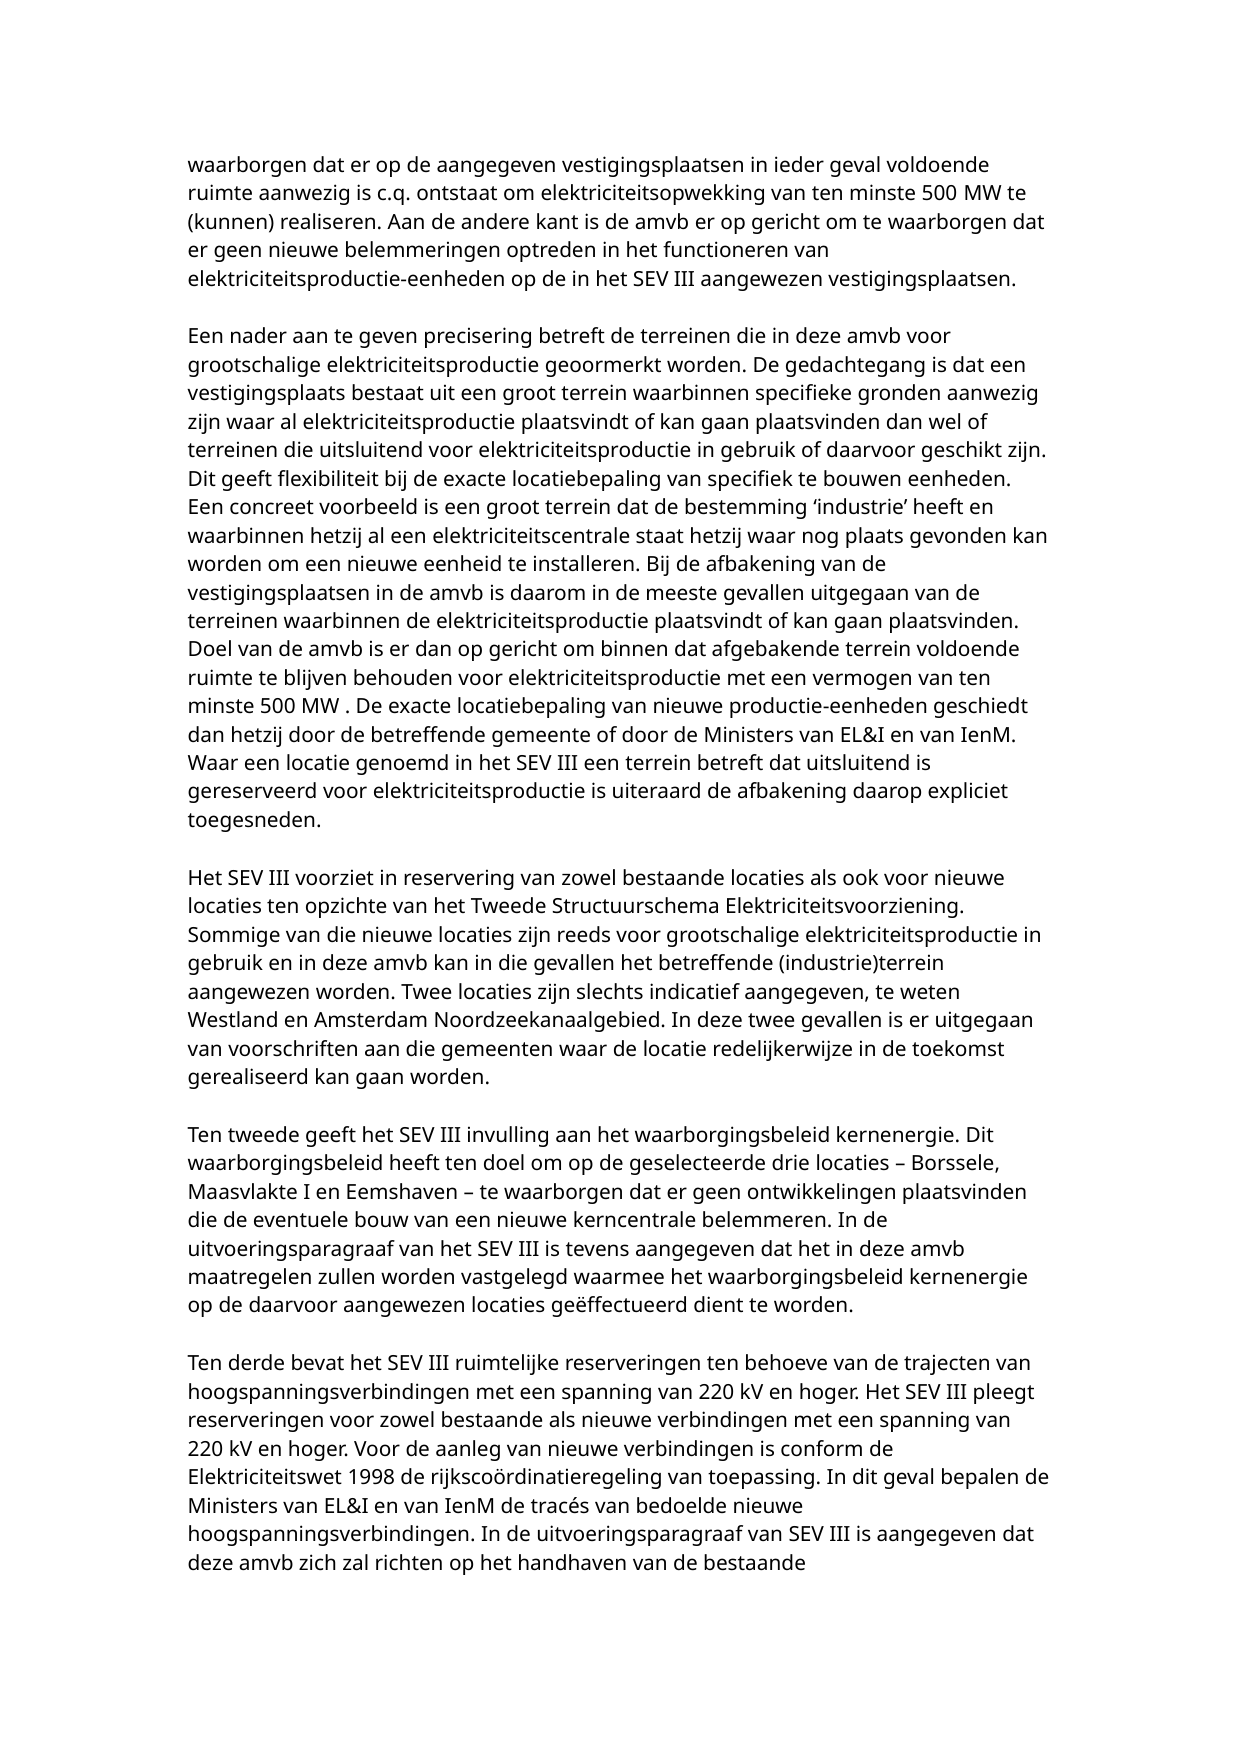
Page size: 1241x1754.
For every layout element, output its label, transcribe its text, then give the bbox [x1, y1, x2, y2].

text waarborgen dat er op de aangegeven vestigingsplaatsen in ieder geval voldoende ruimte aanwezig is c.q. ontstaat om elektriciteitsopwekking van ten minste 500 MW te (kunnen) realiseren. Aan de andere kant is de amvb er op gericht om te waarborgen dat er geen nieuwe belemmeringen optreden in het functioneren van elektriciteitsproductie-eenheden op de in het SEV III aangewezen vestigingsplaatsen. [187, 150, 1053, 292]
text Ten derde bevat het SEV III ruimtelijke reserveringen ten behoeve van de trajecten van hoogspanningsverbindingen met een spanning van 220 kV en hoger. Het SEV III pleegt reserveringen voor zowel bestaande als nieuwe verbindingen met een spanning van 220 kV en hoger. Voor de aanleg van nieuwe verbindingen is conform de Elektriciteitswet 1998 de rijkscoördinatieregeling van toepassing. In dit geval bepalen de Ministers van EL&I en van IenM de tracés van bedoelde nieuwe hoogspanningsverbindingen. In de uitvoeringsparagraaf van SEV III is aangegeven dat deze amvb zich zal richten op het handhaven van de bestaande [187, 1348, 1053, 1576]
text Het SEV III voorziet in reservering van zowel bestaande locaties als ook voor nieuwe locaties ten opzichte van het Tweede Structuurschema Elektriciteitsvoorziening. Sommige van die nieuwe locaties zijn reeds voor grootschalige elektriciteitsproductie in gebruik en in deze amvb kan in die gevallen het betreffende (industrie)terrein aangewezen worden. Twee locaties zijn slechts indicatief aangegeven, te weten Westland en Amsterdam Noordzeekanaalgebied. In deze twee gevallen is er uitgegaan van voorschriften aan die gemeenten waar de locatie redelijkerwijze in de toekomst gerealiseerd kan gaan worden. [187, 863, 1053, 1091]
text Een nader aan te geven precisering betreft de terreinen die in deze amvb voor grootschalige elektriciteitsproductie geoormerkt worden. De gedachtegang is dat een vestigingsplaats bestaat uit een groot terrein waarbinnen specifieke gronden aanwezig zijn waar al elektriciteitsproductie plaatsvindt of kan gaan plaatsvinden dan wel of terreinen die uitsluitend voor elektriciteitsproductie in gebruik of daarvoor geschikt zijn. Dit geeft flexibiliteit bij de exacte locatiebepaling van specifiek te bouwen eenheden. Een concreet voorbeeld is een groot terrein dat de bestemming ‘industrie’ heeft en waarbinnen hetzij al een elektriciteitscentrale staat hetzij waar nog plaats gevonden kan worden om een nieuwe eenheid te installeren. Bij de afbakening van de vestigingsplaatsen in de amvb is daarom in de meeste gevallen uitgegaan van de terreinen waarbinnen de elektriciteitsproductie plaatsvindt of kan gaan plaatsvinden. Doel van de amvb is er dan op gericht om binnen dat afgebakende terrein voldoende ruimte te blijven behouden voor elektriciteitsproductie met een vermogen van ten minste 500 MW . De exacte locatiebepaling van nieuwe productie-eenheden geschiedt dan hetzij door de betreffende gemeente of door de Ministers van EL&I en van IenM. Waar een locatie genoemd in het SEV III een terrein betreft dat uitsluitend is gereserveerd voor elektriciteitsproductie is uiteraard de afbakening daarop expliciet toegesneden. [187, 322, 1053, 833]
text Ten tweede geeft het SEV III invulling aan het waarborgingsbeleid kernenergie. Dit waarborgingsbeleid heeft ten doel om op de geselecteerde drie locaties – Borssele, Maasvlakte I en Eemshaven – te waarborgen dat er geen ontwikkelingen plaatsvinden die de eventuele bouw van een nieuwe kerncentrale belemmeren. In de uitvoeringsparagraaf van het SEV III is tevens aangegeven dat het in deze amvb maatregelen zullen worden vastgelegd waarmee het waarborgingsbeleid kernenergie op de daarvoor aangewezen locaties geëffectueerd dient te worden. [187, 1120, 1053, 1319]
